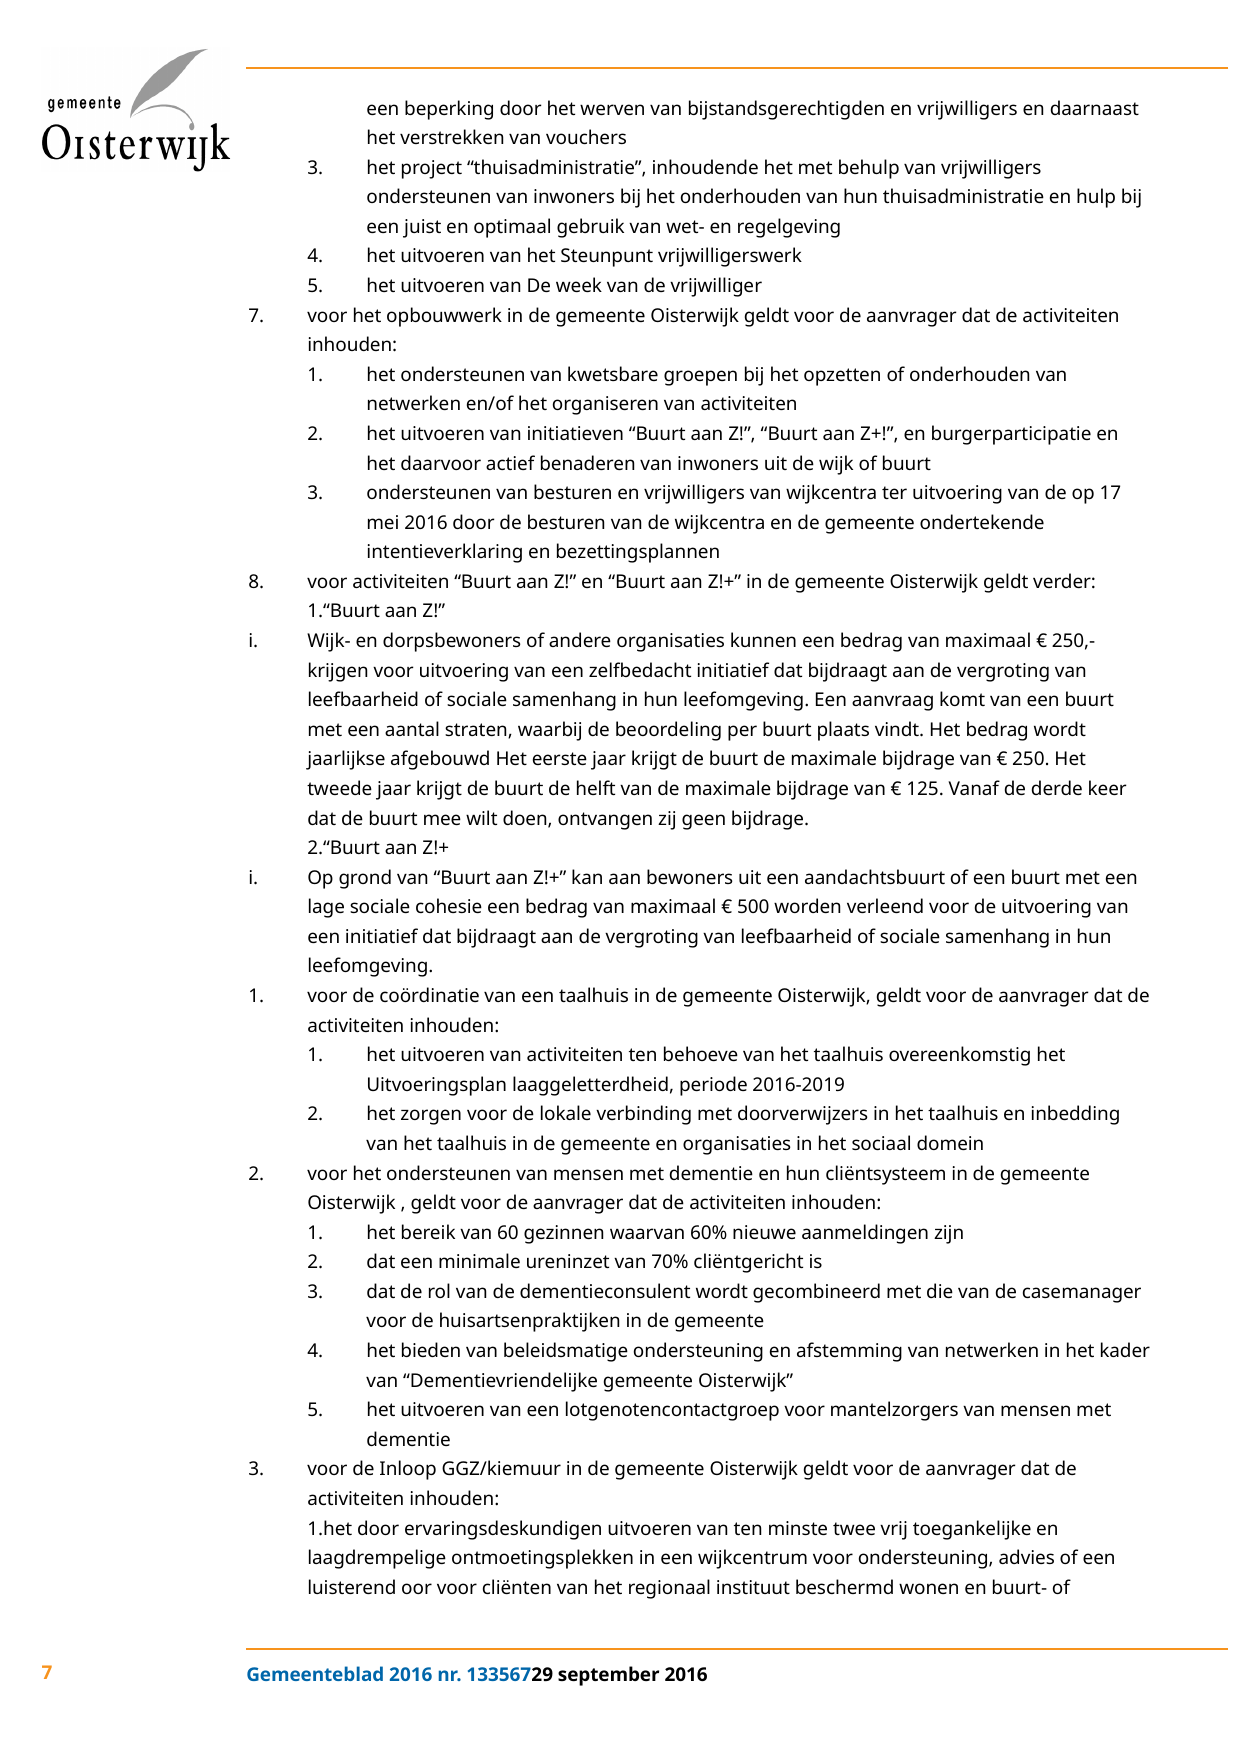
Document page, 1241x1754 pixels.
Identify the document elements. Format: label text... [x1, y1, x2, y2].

list voor de Inloop GGZ/kiemuur in de gemeente Oisterwijk geldt voor de aanvrager dat de activiteiten inhouden: [248, 1456, 1152, 1511]
list 1.het door ervaringsdeskundigen uitvoeren van ten minste twee vrij toegankelijke en laagdrempelige ontmoetingsplekken in een wijkcentrum voor ondersteuning, advies of een luisterend oor voor cliënten van het regionaal instituut beschermd wonen en buurt- of [248, 1515, 1152, 1600]
list voor de coördinatie van een taalhuis in de gemeente Oisterwijk, geldt voor de aanvrager dat de activiteiten inhouden: [248, 982, 1152, 1038]
list het bereik van 60 gezinnen waarvan 60% nieuwe aanmeldingen zijn [307, 1219, 1152, 1245]
list voor activiteiten “Buurt aan Z!” en “Buurt aan Z!+” in de gemeente Oisterwijk geldt verder: [248, 568, 1152, 594]
list dat de rol van de dementieconsulent wordt gecombineerd met die van de casemanager voor de huisartsenpraktijken in de gemeente [307, 1278, 1152, 1333]
list het bieden van beleidsmatige ondersteuning en afstemming van netwerken in het kader van “Dementievriendelijke gemeente Oisterwijk” [307, 1337, 1152, 1393]
list het uitvoeren van De week van de vrijwilliger [307, 272, 1152, 298]
list het ondersteunen van kwetsbare groepen bij het opzetten of onderhouden van netwerken en/of het organiseren van activiteiten [307, 361, 1152, 416]
picture [41, 47, 231, 172]
list het uitvoeren van activiteiten ten behoeve van het taalhuis overeenkomstig het Uitvoeringsplan laaggeletterdheid, periode 2016-2019 [307, 1041, 1152, 1097]
list Op grond van “Buurt aan Z!+” kan aan bewoners uit een aandachtsbuurt of een buurt met een lage sociale cohesie een bedrag van maximaal € 500 worden verleend voor de uitvoering van een initiatief dat bijdraagt aan de vergroting van leefbaarheid of sociale samenhang in hun leefomgeving. [248, 864, 1152, 978]
list 1.“Buurt aan Z!” [248, 598, 1152, 623]
list voor het opbouwwerk in de gemeente Oisterwijk geldt voor de aanvrager dat de activiteiten inhouden: [248, 302, 1152, 357]
list Wijk- en dorpsbewoners of andere organisaties kunnen een bedrag van maximaal € 250,- krijgen voor uitvoering van een zelfbedacht initiatief dat bijdraagt aan de vergroting van leefbaarheid of sociale samenhang in hun leefomgeving. Een aanvraag komt van een buurt met een aantal straten, waarbij de beoordeling per buurt plaats vindt. Het bedrag wordt jaarlijkse afgebouwd Het eerste jaar krijgt de buurt de maximale bijdrage van € 250. Het tweede jaar krijgt de buurt de helft van de maximale bijdrage van € 125. Vanaf de derde keer dat de buurt mee wilt doen, ontvangen zij geen bijdrage. [248, 627, 1152, 831]
list 2.“Buurt aan Z!+ [248, 834, 1152, 860]
list het uitvoeren van een lotgenotencontactgroep voor mantelzorgers van mensen met dementie [307, 1396, 1152, 1452]
list het uitvoeren van initiatieven “Buurt aan Z!”, “Buurt aan Z+!”, en burgerparticipatie en het daarvoor actief benaderen van inwoners uit de wijk of buurt [307, 420, 1152, 476]
list ondersteunen van besturen en vrijwilligers van wijkcentra ter uitvoering van de op 17 mei 2016 door de besturen van de wijkcentra en de gemeente ondertekende intentieverklaring en bezettingsplannen [307, 479, 1152, 564]
list het zorgen voor de lokale verbinding met doorverwijzers in het taalhuis en inbedding van het taalhuis in de gemeente en organisaties in het sociaal domein [307, 1101, 1152, 1156]
list het uitvoeren van het Steunpunt vrijwilligerswerk [307, 243, 1152, 268]
list het project “thuisadministratie”, inhoudende het met behulp van vrijwilligers ondersteunen van inwoners bij het onderhouden van hun thuisadministratie en hulp bij een juist en optimaal gebruik van wet- en regelgeving [307, 154, 1152, 239]
list voor het ondersteunen van mensen met dementie en hun cliëntsysteem in de gemeente Oisterwijk , geldt voor de aanvrager dat de activiteiten inhouden: [248, 1160, 1152, 1215]
list dat een minimale ureninzet van 70% cliëntgericht is [307, 1248, 1152, 1274]
list een beperking door het werven van bijstandsgerechtigden en vrijwilligers en daarnaast het verstrekken van vouchers [307, 95, 1152, 150]
